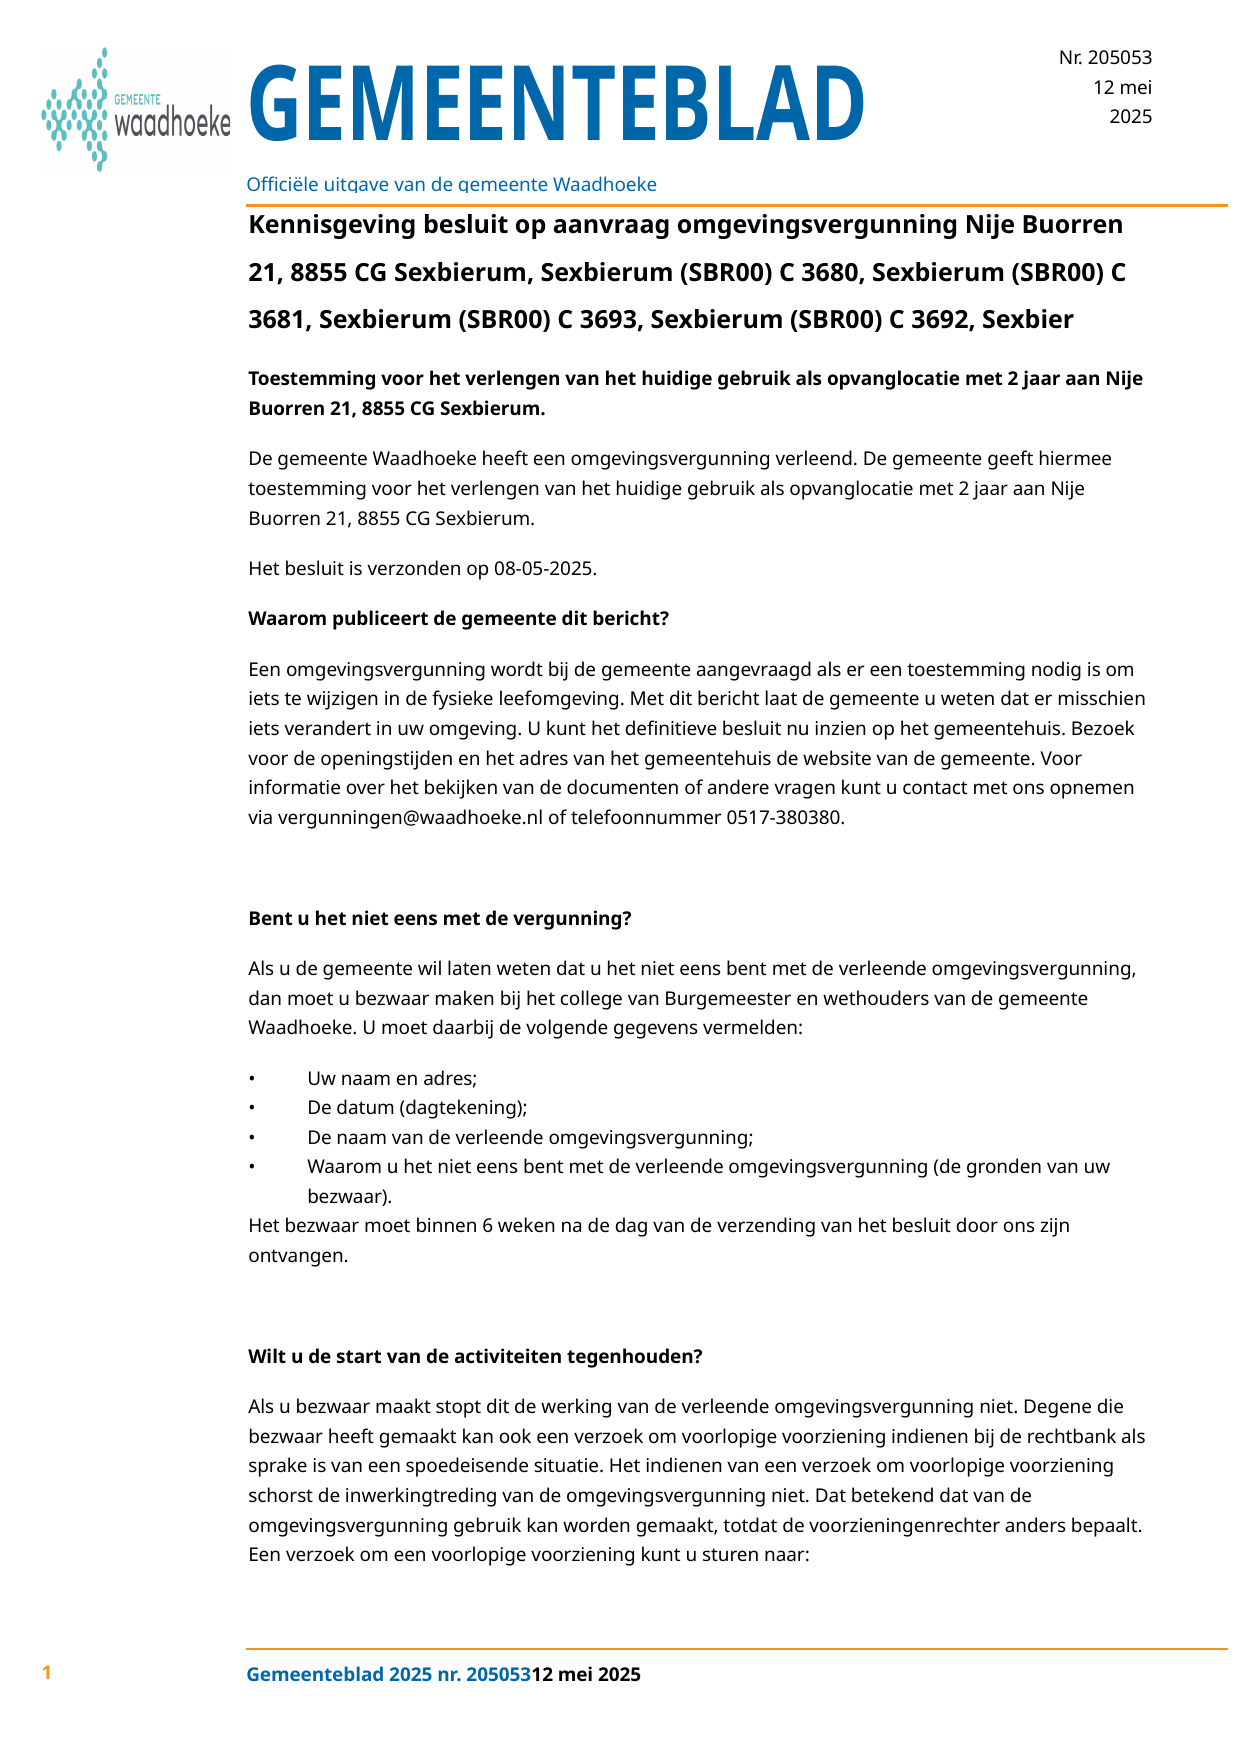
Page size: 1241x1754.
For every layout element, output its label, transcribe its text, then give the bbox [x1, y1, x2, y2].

list Waarom u het niet eens bent met de verleende omgevingsvergunning (de gronden van uw bezwaar). [248, 1153, 1152, 1209]
text Toestemming voor het verlengen van het huidige gebruik als opvanglocatie met 2 jaar aan Nije Buorren 21, 8855 CG Sexbierum. [248, 366, 1152, 421]
text Als u de gemeente wil laten weten dat u het niet eens bent met de verleende omgevingsvergunning, dan moet u bezwaar maken bij het college van Burgemeester en wethouders van de gemeente Waadhoeke. U moet daarbij de volgende gegevens vermelden: [248, 955, 1152, 1040]
text Bent u het niet eens met de vergunning? [248, 905, 1152, 930]
text Kennisgeving besluit op aanvraag omgevingsvergunning Nije Buorren 21, 8855 CG Sexbierum, Sexbierum (SBR00) C 3680, Sexbierum (SBR00) C 3681, Sexbierum (SBR00) C 3693, Sexbierum (SBR00) C 3692, Sexbier [248, 207, 1152, 336]
text Het bezwaar moet binnen 6 weken na de dag van de verzending van het besluit door ons zijn ontvangen. [248, 1213, 1152, 1268]
list De datum (dagtekening); [248, 1094, 1152, 1120]
text Een omgevingsvergunning wordt bij de gemeente aangevraagd als er een toestemming nodig is om iets te wijzigen in de fysieke leefomgeving. Met dit bericht laat de gemeente u weten dat er misschien iets verandert in uw omgeving. U kunt het definitieve besluit nu inzien op het gemeentehuis. Bezoek voor de openingstijden en het adres van het gemeentehuis de website van de gemeente. Voor informatie over het bekijken van de documenten of andere vragen kunt u contact met ons opnemen via vergunningen@waadhoeke.nl of telefoonnummer 0517-380380. [248, 656, 1152, 829]
text Wilt u de start van de activiteiten tegenhouden? [248, 1343, 1152, 1369]
list De naam van de verleende omgevingsvergunning; [248, 1124, 1152, 1149]
text Waarom publiceert de gemeente dit bericht? [248, 606, 1152, 631]
picture [41, 47, 231, 172]
text Het besluit is verzonden op 08-05-2025. [248, 555, 1152, 581]
text Als u bezwaar maakt stopt dit de werking van de verleende omgevingsvergunning niet. Degene die bezwaar heeft gemaakt kan ook een verzoek om voorlopige voorziening indienen bij de rechtbank als sprake is van een spoedeisende situatie. Het indienen van een verzoek om voorlopige voorziening schorst de inwerkingtreding van de omgevingsvergunning niet. Dat betekend dat van de omgevingsvergunning gebruik kan worden gemaakt, totdat de voorzieningenrechter anders bepaalt. Een verzoek om een voorlopige voorziening kunt u sturen naar: [248, 1393, 1152, 1567]
list Uw naam en adres; [248, 1065, 1152, 1090]
text De gemeente Waadhoeke heeft een omgevingsvergunning verleend. De gemeente geeft hiermee toestemming voor het verlengen van het huidige gebruik als opvanglocatie met 2 jaar aan Nije Buorren 21, 8855 CG Sexbierum. [248, 446, 1152, 530]
